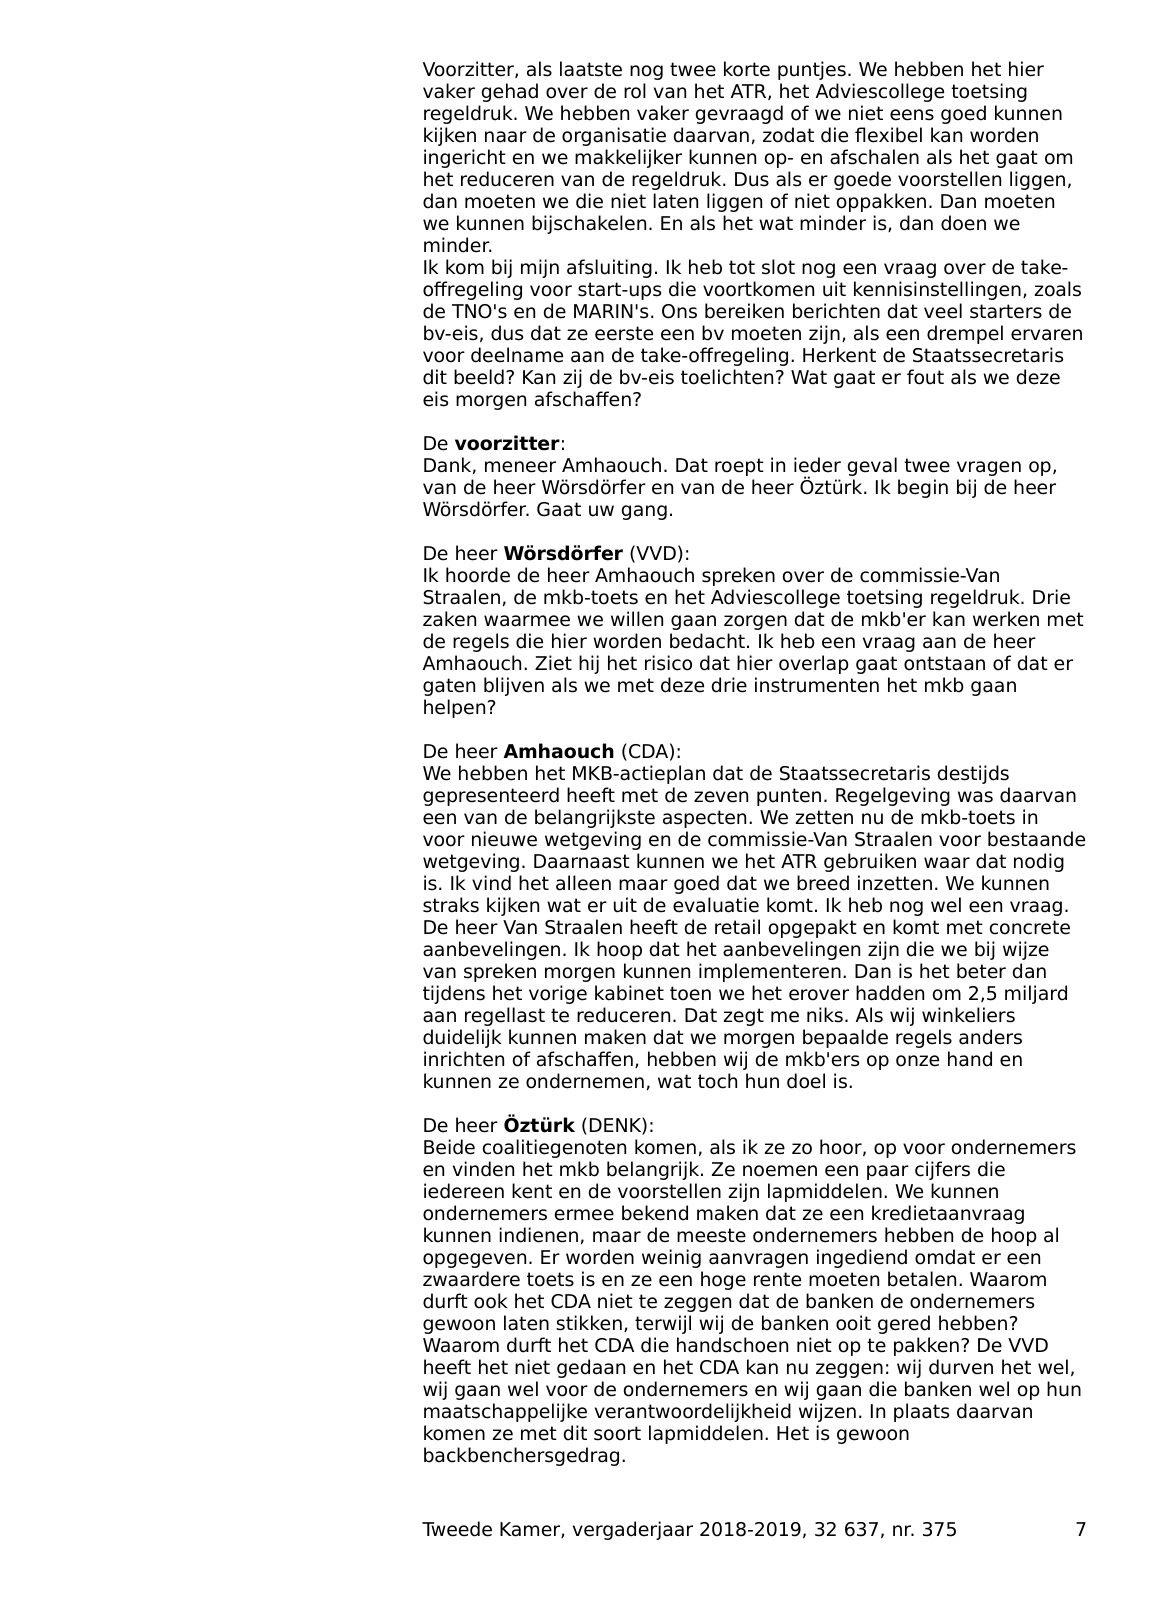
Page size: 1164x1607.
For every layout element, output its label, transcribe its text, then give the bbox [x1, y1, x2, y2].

text De heer Wörsdörfer (VVD): [422, 543, 1087, 565]
text Voorzitter, als laatste nog twee korte puntjes. We hebben het hier vaker gehad over de rol van het ATR, het Adviescollege toetsing regeldruk. We hebben vaker gevraagd of we niet eens goed kunnen kijken naar de organisatie daarvan, zodat die flexibel kan worden ingericht en we makkelijker kunnen op- en afschalen als het gaat om het reduceren van de regeldruk. Dus als er goede voorstellen liggen, dan moeten we die niet laten liggen of niet oppakken. Dan moeten we kunnen bijschakelen. En als het wat minder is, dan doen we minder. [422, 59, 1087, 257]
text De voorzitter: [422, 433, 1087, 455]
text We hebben het MKB-actieplan dat de Staatssecretaris destijds gepresenteerd heeft met de zeven punten. Regelgeving was daarvan een van de belangrijkste aspecten. We zetten nu de mkb-toets in voor nieuwe wetgeving en de commissie-Van Straalen voor bestaande wetgeving. Daarnaast kunnen we het ATR gebruiken waar dat nodig is. Ik vind het alleen maar goed dat we breed inzetten. We kunnen straks kijken wat er uit de evaluatie komt. Ik heb nog wel een vraag. De heer Van Straalen heeft de retail opgepakt en komt met concrete aanbevelingen. Ik hoop dat het aanbevelingen zijn die we bij wijze van spreken morgen kunnen implementeren. Dan is het beter dan tijdens het vorige kabinet toen we het erover hadden om 2,5 miljard aan regellast te reduceren. Dat zegt me niks. Als wij winkeliers duidelijk kunnen maken dat we morgen bepaalde regels anders inrichten of afschaffen, hebben wij de mkb'ers op onze hand en kunnen ze ondernemen, wat toch hun doel is. [422, 763, 1087, 1093]
text Beide coalitiegenoten komen, als ik ze zo hoor, op voor ondernemers en vinden het mkb belangrijk. Ze noemen een paar cijfers die iedereen kent en de voorstellen zijn lapmiddelen. We kunnen ondernemers ermee bekend maken dat ze een kredietaanvraag kunnen indienen, maar de meeste ondernemers hebben de hoop al opgegeven. Er worden weinig aanvragen ingediend omdat er een zwaardere toets is en ze een hoge rente moeten betalen. Waarom durft ook het CDA niet te zeggen dat de banken de ondernemers gewoon laten stikken, terwijl wij de banken ooit gered hebben? Waarom durft het CDA die handschoen niet op te pakken? De VVD heeft het niet gedaan en het CDA kan nu zeggen: wij durven het wel, wij gaan wel voor de ondernemers en wij gaan die banken wel op hun maatschappelijke verantwoordelijkheid wijzen. In plaats daarvan komen ze met dit soort lapmiddelen. Het is gewoon backbenchersgedrag. [422, 1137, 1087, 1467]
text De heer Amhaouch (CDA): [422, 741, 1087, 763]
text Ik hoorde de heer Amhaouch spreken over de commissie-Van Straalen, de mkb-toets en het Adviescollege toetsing regeldruk. Drie zaken waarmee we willen gaan zorgen dat de mkb'er kan werken met de regels die hier worden bedacht. Ik heb een vraag aan de heer Amhaouch. Ziet hij het risico dat hier overlap gaat ontstaan of dat er gaten blijven als we met deze drie instrumenten het mkb gaan helpen? [422, 565, 1087, 719]
text Dank, meneer Amhaouch. Dat roept in ieder geval twee vragen op, van de heer Wörsdörfer en van de heer Öztürk. Ik begin bij de heer Wörsdörfer. Gaat uw gang. [422, 455, 1087, 521]
text De heer Öztürk (DENK): [422, 1115, 1087, 1137]
text Ik kom bij mijn afsluiting. Ik heb tot slot nog een vraag over de take-offregeling voor start-ups die voortkomen uit kennisinstellingen, zoals de TNO's en de MARIN's. Ons bereiken berichten dat veel starters de bv-eis, dus dat ze eerste een bv moeten zijn, als een drempel ervaren voor deelname aan de take-offregeling. Herkent de Staatssecretaris dit beeld? Kan zij de bv-eis toelichten? Wat gaat er fout als we deze eis morgen afschaffen? [422, 257, 1087, 411]
